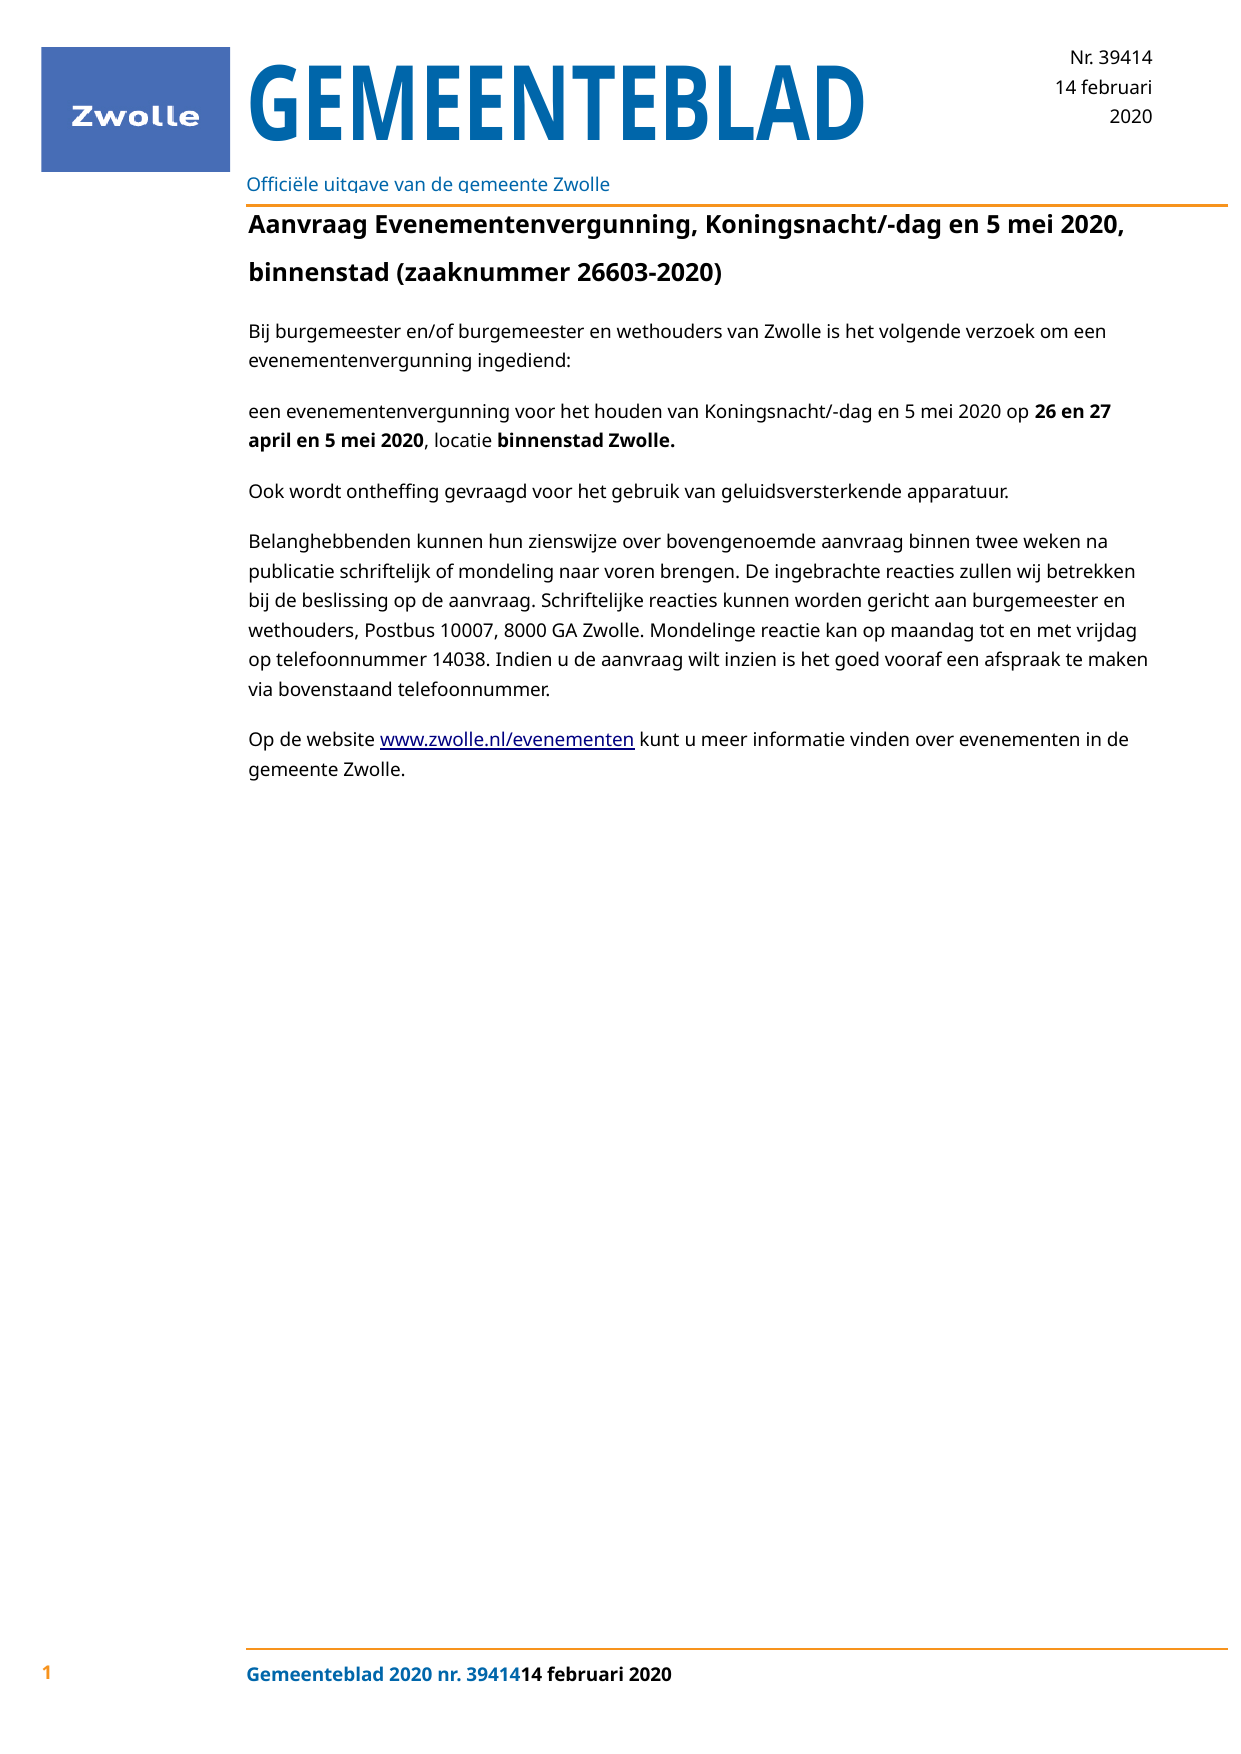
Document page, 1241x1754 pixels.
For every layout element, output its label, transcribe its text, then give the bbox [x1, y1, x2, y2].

text Belanghebbenden kunnen hun zienswijze over bovengenoemde aanvraag binnen twee weken na publicatie schriftelijk of mondeling naar voren brengen. De ingebrachte reacties zullen wij betrekken bij de beslissing op de aanvraag. Schriftelijke reacties kunnen worden gericht aan burgemeester en wethouders, Postbus 10007, 8000 GA Zwolle. Mondelinge reactie kan op maandag tot en met vrijdag op telefoonnummer 14038. Indien u de aanvraag wilt inzien is het goed vooraf een afspraak te maken via bovenstaand telefoonnummer. [248, 528, 1152, 702]
text Bij burgemeester en/of burgemeester en wethouders van Zwolle is het volgende verzoek om een evenementenvergunning ingediend: [248, 318, 1152, 373]
text Op de website www.zwolle.nl/evenementen kunt u meer informatie vinden over evenementen in de gemeente Zwolle. [248, 727, 1152, 782]
text Ook wordt ontheffing gevraagd voor het gebruik van geluidsversterkende apparatuur. [248, 478, 1152, 504]
text Aanvraag Evenementenvergunning, Koningsnacht/-dag en 5 mei 2020, binnenstad (zaaknummer 26603-2020) [248, 207, 1152, 288]
picture [41, 47, 231, 172]
text een evenementenvergunning voor het houden van Koningsnacht/-dag en 5 mei 2020 op 26 en 27 april en 5 mei 2020, locatie binnenstad Zwolle. [248, 398, 1152, 453]
